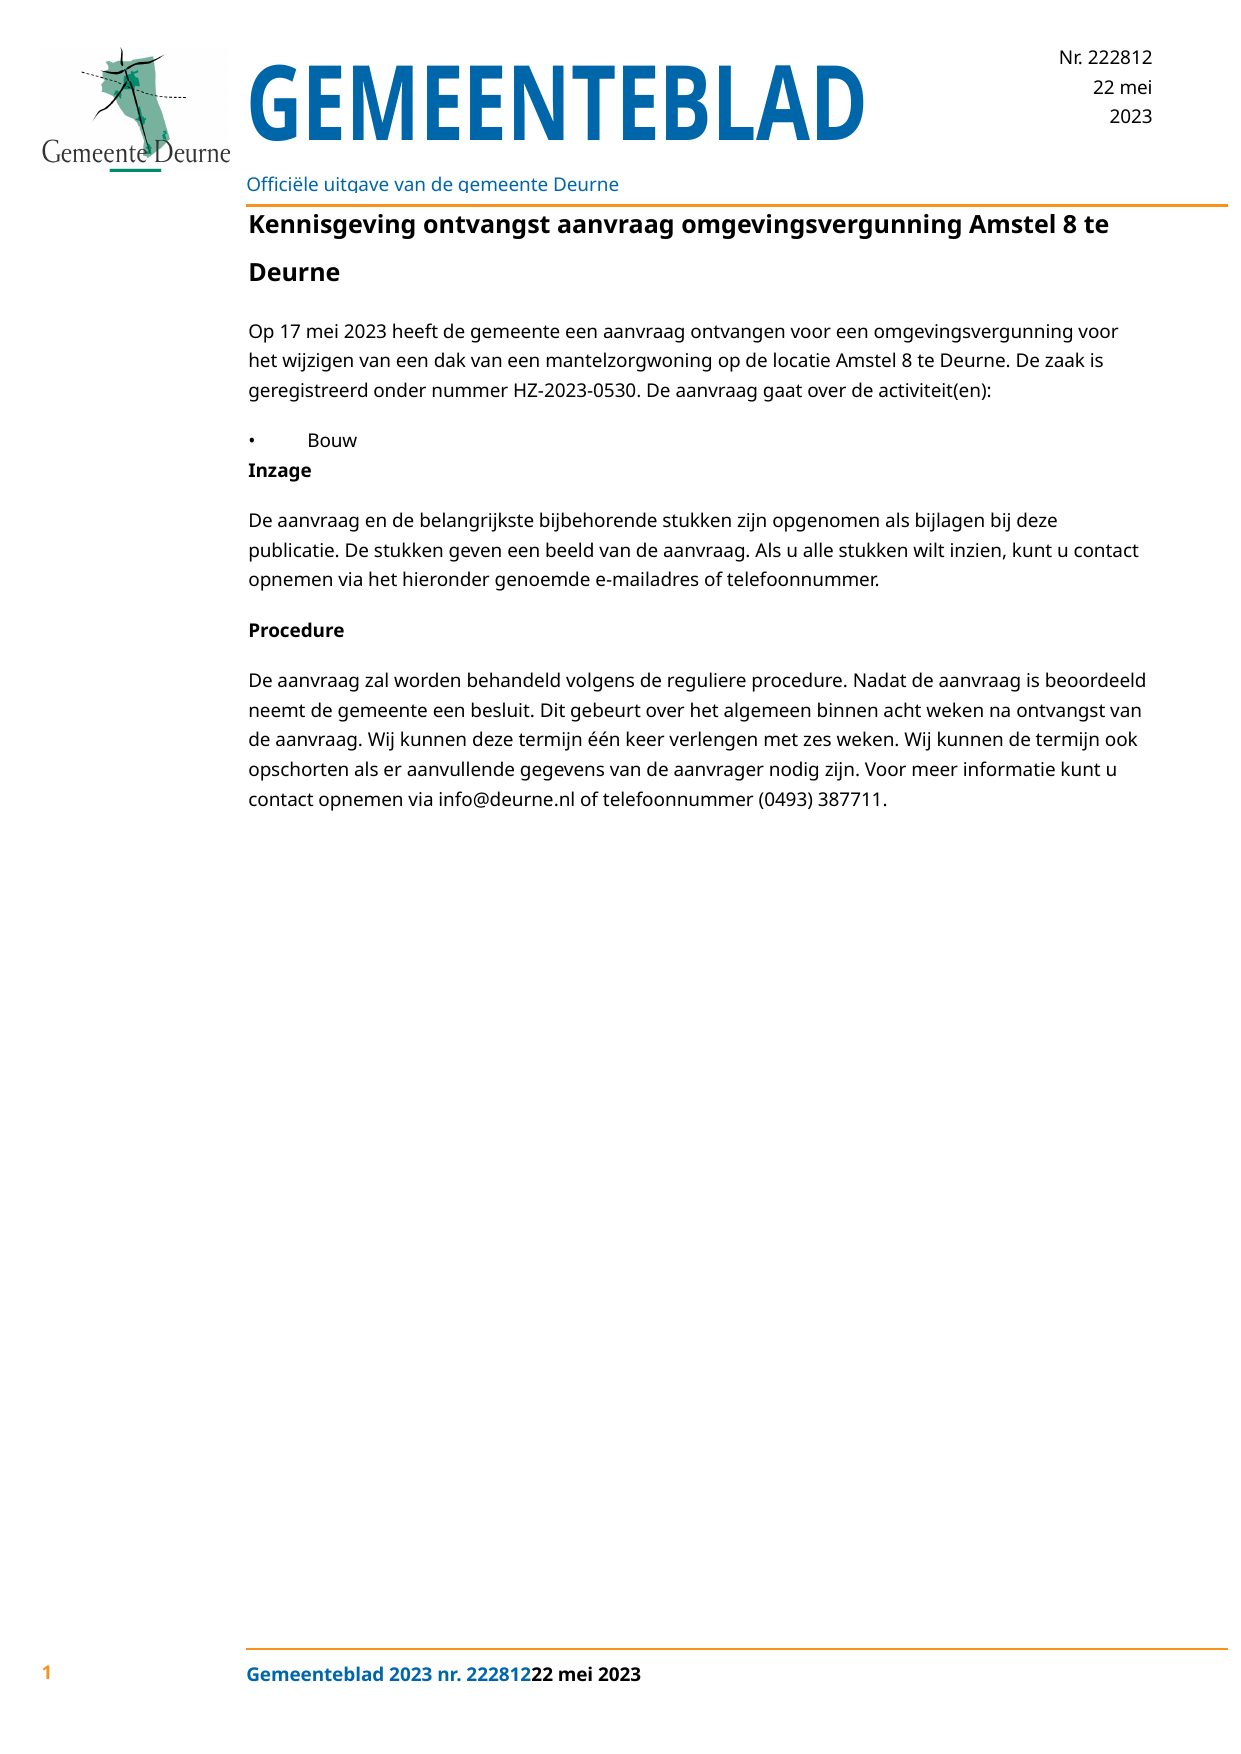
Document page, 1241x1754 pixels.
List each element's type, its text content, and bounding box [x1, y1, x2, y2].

text Op 17 mei 2023 heeft de gemeente een aanvraag ontvangen voor een omgevingsvergunning voor het wijzigen van een dak van een mantelzorgwoning op de locatie Amstel 8 te Deurne. De zaak is geregistreerd onder nummer HZ-2023-0530. De aanvraag gaat over de activiteit(en): [248, 318, 1152, 403]
picture [41, 47, 231, 172]
text De aanvraag zal worden behandeld volgens de reguliere procedure. Nadat de aanvraag is beoordeeld neemt de gemeente een besluit. Dit gebeurt over het algemeen binnen acht weken na ontvangst van de aanvraag. Wij kunnen deze termijn één keer verlengen met zes weken. Wij kunnen de termijn ook opschorten als er aanvullende gegevens van de aanvrager nodig zijn. Voor meer informatie kunt u contact opnemen via info@deurne.nl of telefoonnummer (0493) 387711. [248, 667, 1152, 812]
text Procedure [248, 617, 1152, 643]
text Inzage [248, 457, 1152, 483]
text De aanvraag en de belangrijkste bijbehorende stukken zijn opgenomen als bijlagen bij deze publicatie. De stukken geven een beeld van de aanvraag. Als u alle stukken wilt inzien, kunt u contact opnemen via het hieronder genoemde e-mailadres of telefoonnummer. [248, 507, 1152, 592]
list Bouw [248, 427, 1152, 453]
text Kennisgeving ontvangst aanvraag omgevingsvergunning Amstel 8 te Deurne [248, 207, 1152, 288]
